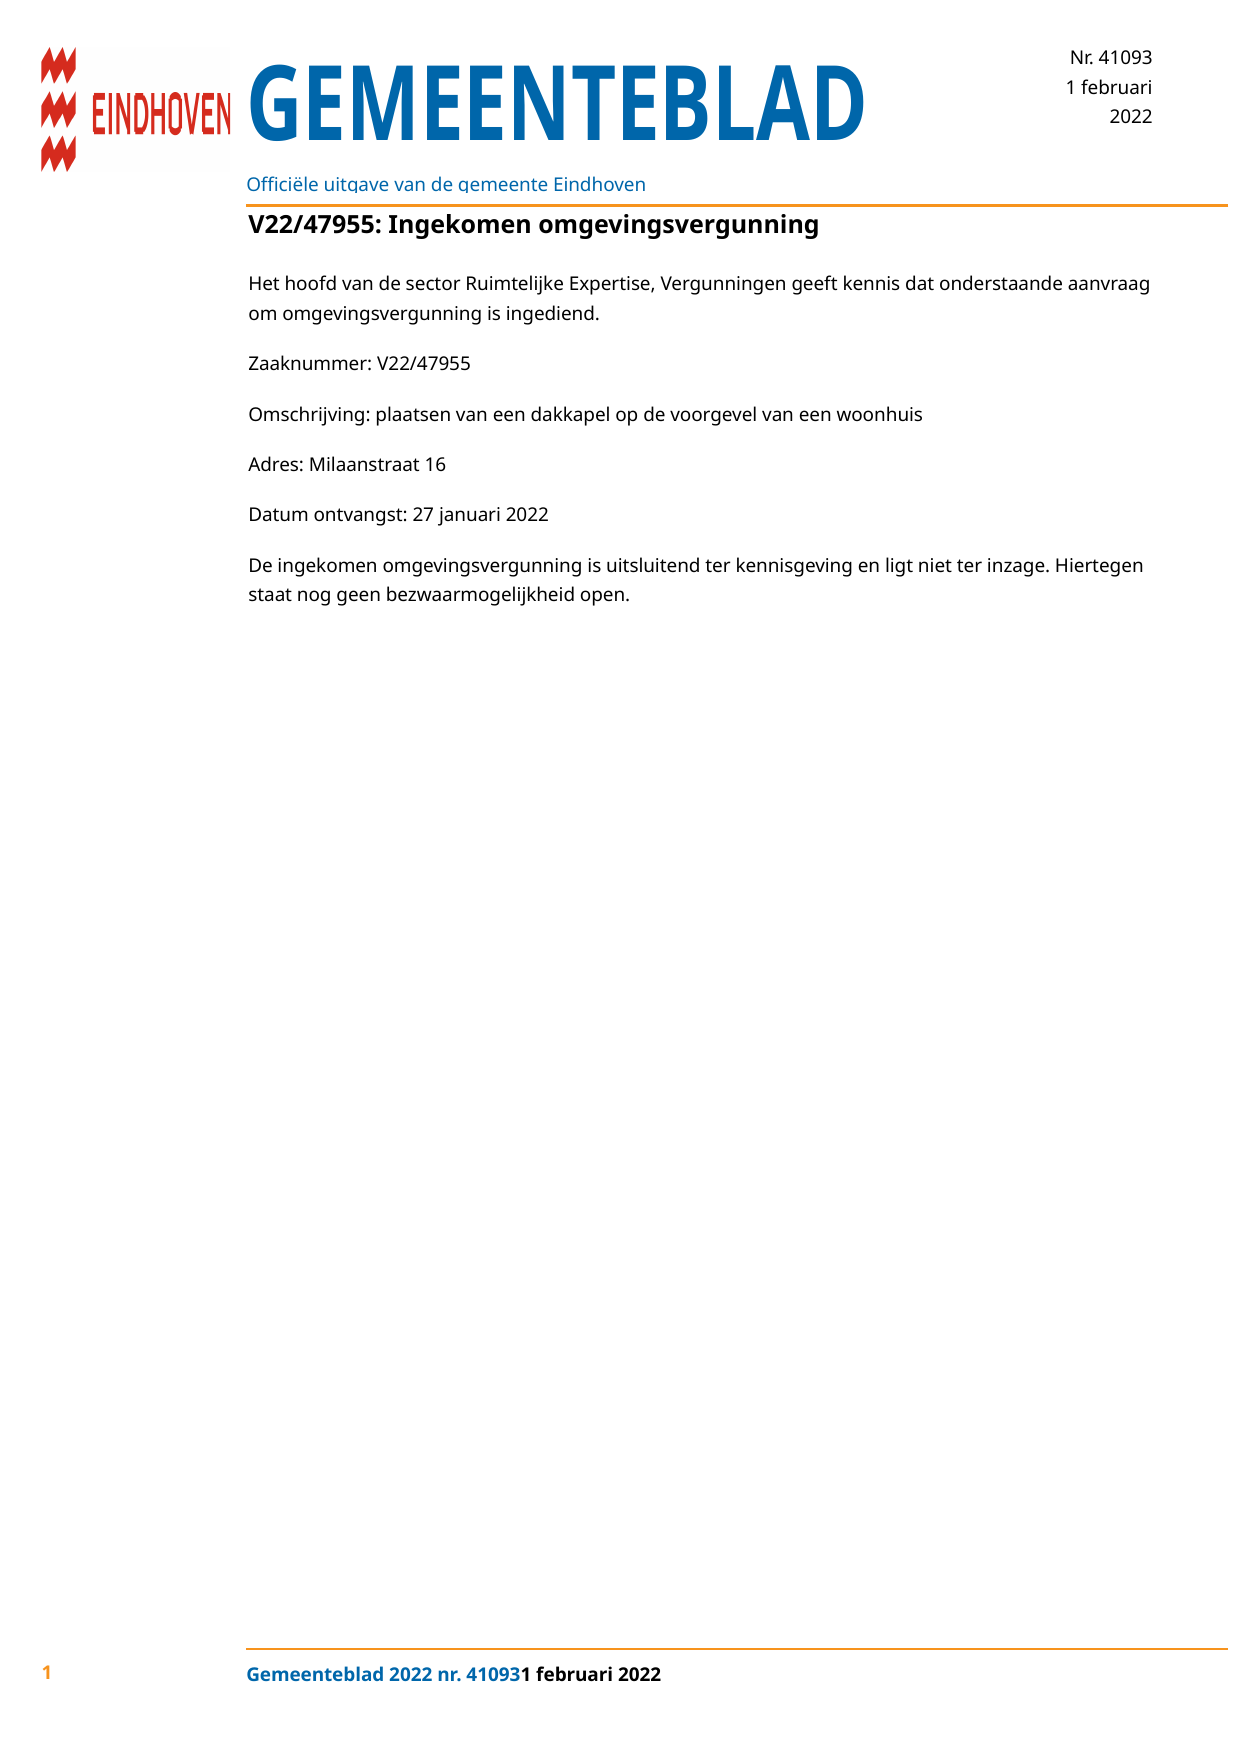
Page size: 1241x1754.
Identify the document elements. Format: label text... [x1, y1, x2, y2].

text Zaaknummer: V22/47955 [248, 350, 1152, 376]
text Adres: Milaanstraat 16 [248, 451, 1152, 477]
text Omschrijving: plaatsen van een dakkapel op de voorgevel van een woonhuis [248, 401, 1152, 426]
text Datum ontvangst: 27 januari 2022 [248, 502, 1152, 527]
picture [41, 47, 231, 172]
text V22/47955: Ingekomen omgevingsvergunning [248, 207, 1152, 241]
text Het hoofd van de sector Ruimtelijke Expertise, Vergunningen geeft kennis dat onderstaande aanvraag om omgevingsvergunning is ingediend. [248, 270, 1152, 326]
text De ingekomen omgevingsvergunning is uitsluitend ter kennisgeving en ligt niet ter inzage. Hiertegen staat nog geen bezwaarmogelijkheid open. [248, 552, 1152, 607]
